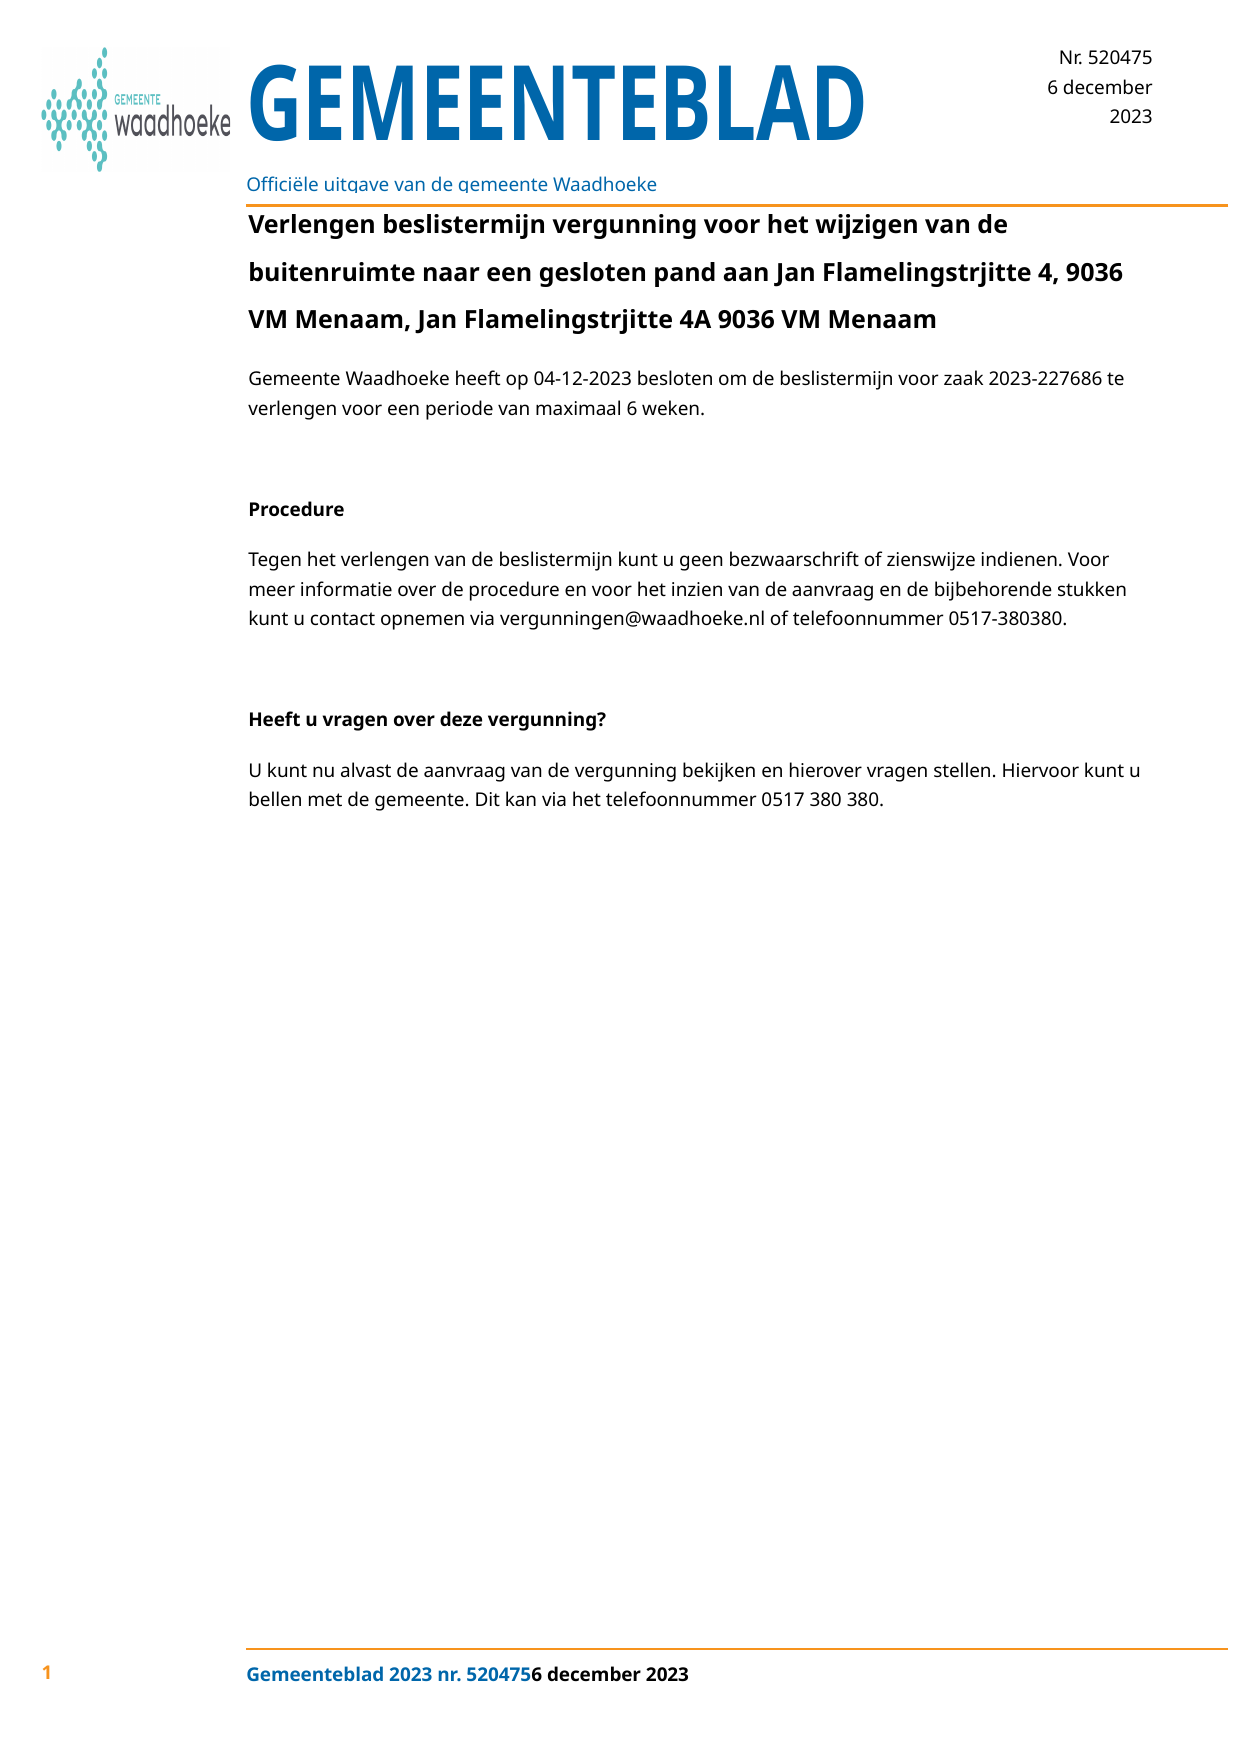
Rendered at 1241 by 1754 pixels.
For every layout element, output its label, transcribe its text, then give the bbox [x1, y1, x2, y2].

text Verlengen beslistermijn vergunning voor het wijzigen van de buitenruimte naar een gesloten pand aan Jan Flamelingstrjitte 4, 9036 VM Menaam, Jan Flamelingstrjitte 4A 9036 VM Menaam [248, 207, 1152, 336]
text Gemeente Waadhoeke heeft op 04-12-2023 besloten om de beslistermijn voor zaak 2023-227686 te verlengen voor een periode van maximaal 6 weken. [248, 366, 1152, 421]
text Tegen het verlengen van de beslistermijn kunt u geen bezwaarschrift of zienswijze indienen. Voor meer informatie over de procedure en voor het inzien van de aanvraag en de bijbehorende stukken kunt u contact opnemen via vergunningen@waadhoeke.nl of telefoonnummer 0517-380380. [248, 546, 1152, 631]
text Procedure [248, 496, 1152, 522]
text Heeft u vragen over deze vergunning? [248, 706, 1152, 732]
text U kunt nu alvast de aanvraag van de vergunning bekijken en hierover vragen stellen. Hiervoor kunt u bellen met de gemeente. Dit kan via het telefoonnummer 0517 380 380. [248, 757, 1152, 812]
picture [41, 47, 231, 172]
